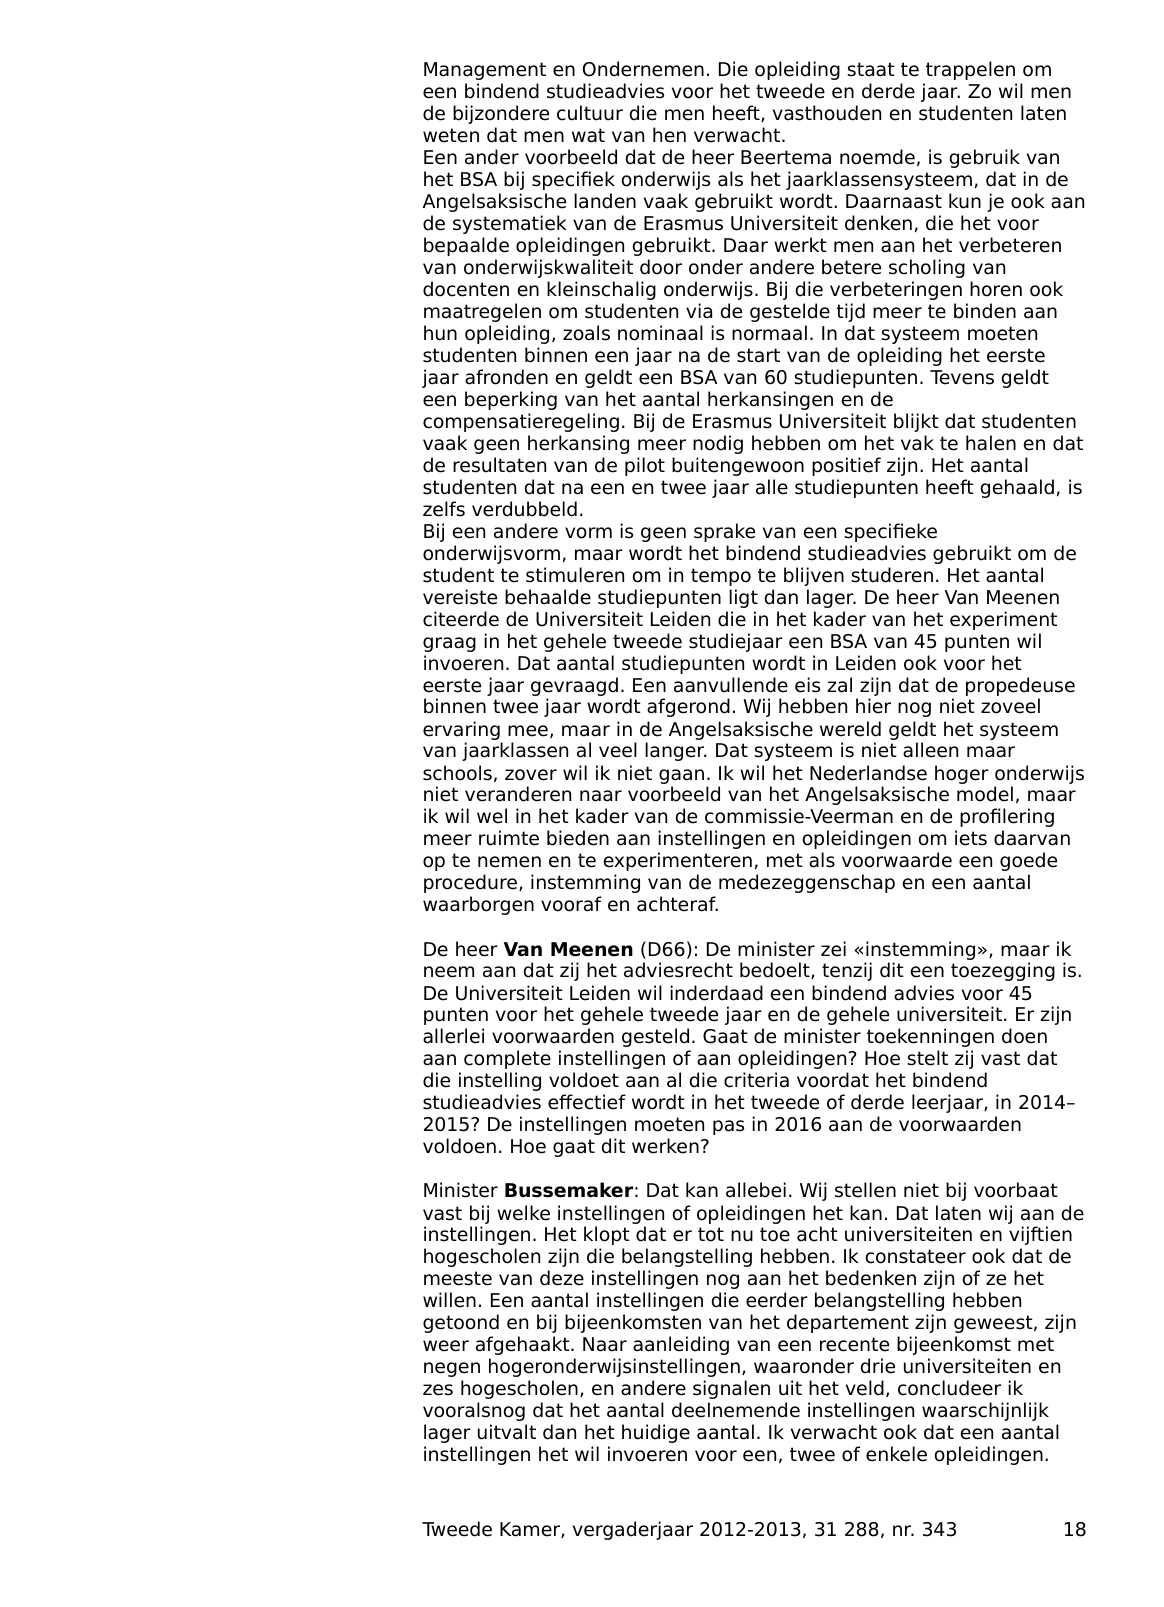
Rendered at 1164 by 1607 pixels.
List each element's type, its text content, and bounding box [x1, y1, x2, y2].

text Een ander voorbeeld dat de heer Beertema noemde, is gebruik van het BSA bij specifiek onderwijs als het jaarklassensysteem, dat in de Angelsaksische landen vaak gebruikt wordt. Daarnaast kun je ook aan de systematiek van de Erasmus Universiteit denken, die het voor bepaalde opleidingen gebruikt. Daar werkt men aan het verbeteren van onderwijskwaliteit door onder andere betere scholing van docenten en kleinschalig onderwijs. Bij die verbeteringen horen ook maatregelen om studenten via de gestelde tijd meer te binden aan hun opleiding, zoals nominaal is normaal. In dat systeem moeten studenten binnen een jaar na de start van de opleiding het eerste jaar afronden en geldt een BSA van 60 studiepunten. Tevens geldt een beperking van het aantal herkansingen en de compensatieregeling. Bij de Erasmus Universiteit blijkt dat studenten vaak geen herkansing meer nodig hebben om het vak te halen en dat de resultaten van de pilot buitengewoon positief zijn. Het aantal studenten dat na een en twee jaar alle studiepunten heeft gehaald, is zelfs verdubbeld. [422, 147, 1087, 521]
text Bij een andere vorm is geen sprake van een specifieke onderwijsvorm, maar wordt het bindend studieadvies gebruikt om de student te stimuleren om in tempo te blijven studeren. Het aantal vereiste behaalde studiepunten ligt dan lager. De heer Van Meenen citeerde de Universiteit Leiden die in het kader van het experiment graag in het gehele tweede studiejaar een BSA van 45 punten wil invoeren. Dat aantal studiepunten wordt in Leiden ook voor het eerste jaar gevraagd. Een aanvullende eis zal zijn dat de propedeuse binnen twee jaar wordt afgerond. Wij hebben hier nog niet zoveel ervaring mee, maar in de Angelsaksische wereld geldt het systeem van jaarklassen al veel langer. Dat systeem is niet alleen maar schools, zover wil ik niet gaan. Ik wil het Nederlandse hoger onderwijs niet veranderen naar voorbeeld van het Angelsaksische model, maar ik wil wel in het kader van de commissie-Veerman en de profilering meer ruimte bieden aan instellingen en opleidingen om iets daarvan op te nemen en te experimenteren, met als voorwaarde een goede procedure, instemming van de medezeggenschap en een aantal waarborgen vooraf en achteraf. [422, 521, 1087, 916]
text Minister Bussemaker: Dat kan allebei. Wij stellen niet bij voorbaat vast bij welke instellingen of opleidingen het kan. Dat laten wij aan de instellingen. Het klopt dat er tot nu toe acht universiteiten en vijftien hogescholen zijn die belangstelling hebben. Ik constateer ook dat de meeste van deze instellingen nog aan het bedenken zijn of ze het willen. Een aantal instellingen die eerder belangstelling hebben getoond en bij bijeenkomsten van het departement zijn geweest, zijn weer afgehaakt. Naar aanleiding van een recente bijeenkomst met negen hogeronderwijsinstellingen, waaronder drie universiteiten en zes hogescholen, en andere signalen uit het veld, concludeer ik vooralsnog dat het aantal deelnemende instellingen waarschijnlijk lager uitvalt dan het huidige aantal. Ik verwacht ook dat een aantal instellingen het wil invoeren voor een, twee of enkele opleidingen. [422, 1180, 1087, 1466]
text Management en Ondernemen. Die opleiding staat te trappelen om een bindend studieadvies voor het tweede en derde jaar. Zo wil men de bijzondere cultuur die men heeft, vasthouden en studenten laten weten dat men wat van hen verwacht. [422, 59, 1087, 147]
text De heer Van Meenen (D66): De minister zei «instemming», maar ik neem aan dat zij het adviesrecht bedoelt, tenzij dit een toezegging is. De Universiteit Leiden wil inderdaad een bindend advies voor 45 punten voor het gehele tweede jaar en de gehele universiteit. Er zijn allerlei voorwaarden gesteld. Gaat de minister toekenningen doen aan complete instellingen of aan opleidingen? Hoe stelt zij vast dat die instelling voldoet aan al die criteria voordat het bindend studieadvies effectief wordt in het tweede of derde leerjaar, in 2014–2015? De instellingen moeten pas in 2016 aan de voorwaarden voldoen. Hoe gaat dit werken? [422, 938, 1087, 1158]
